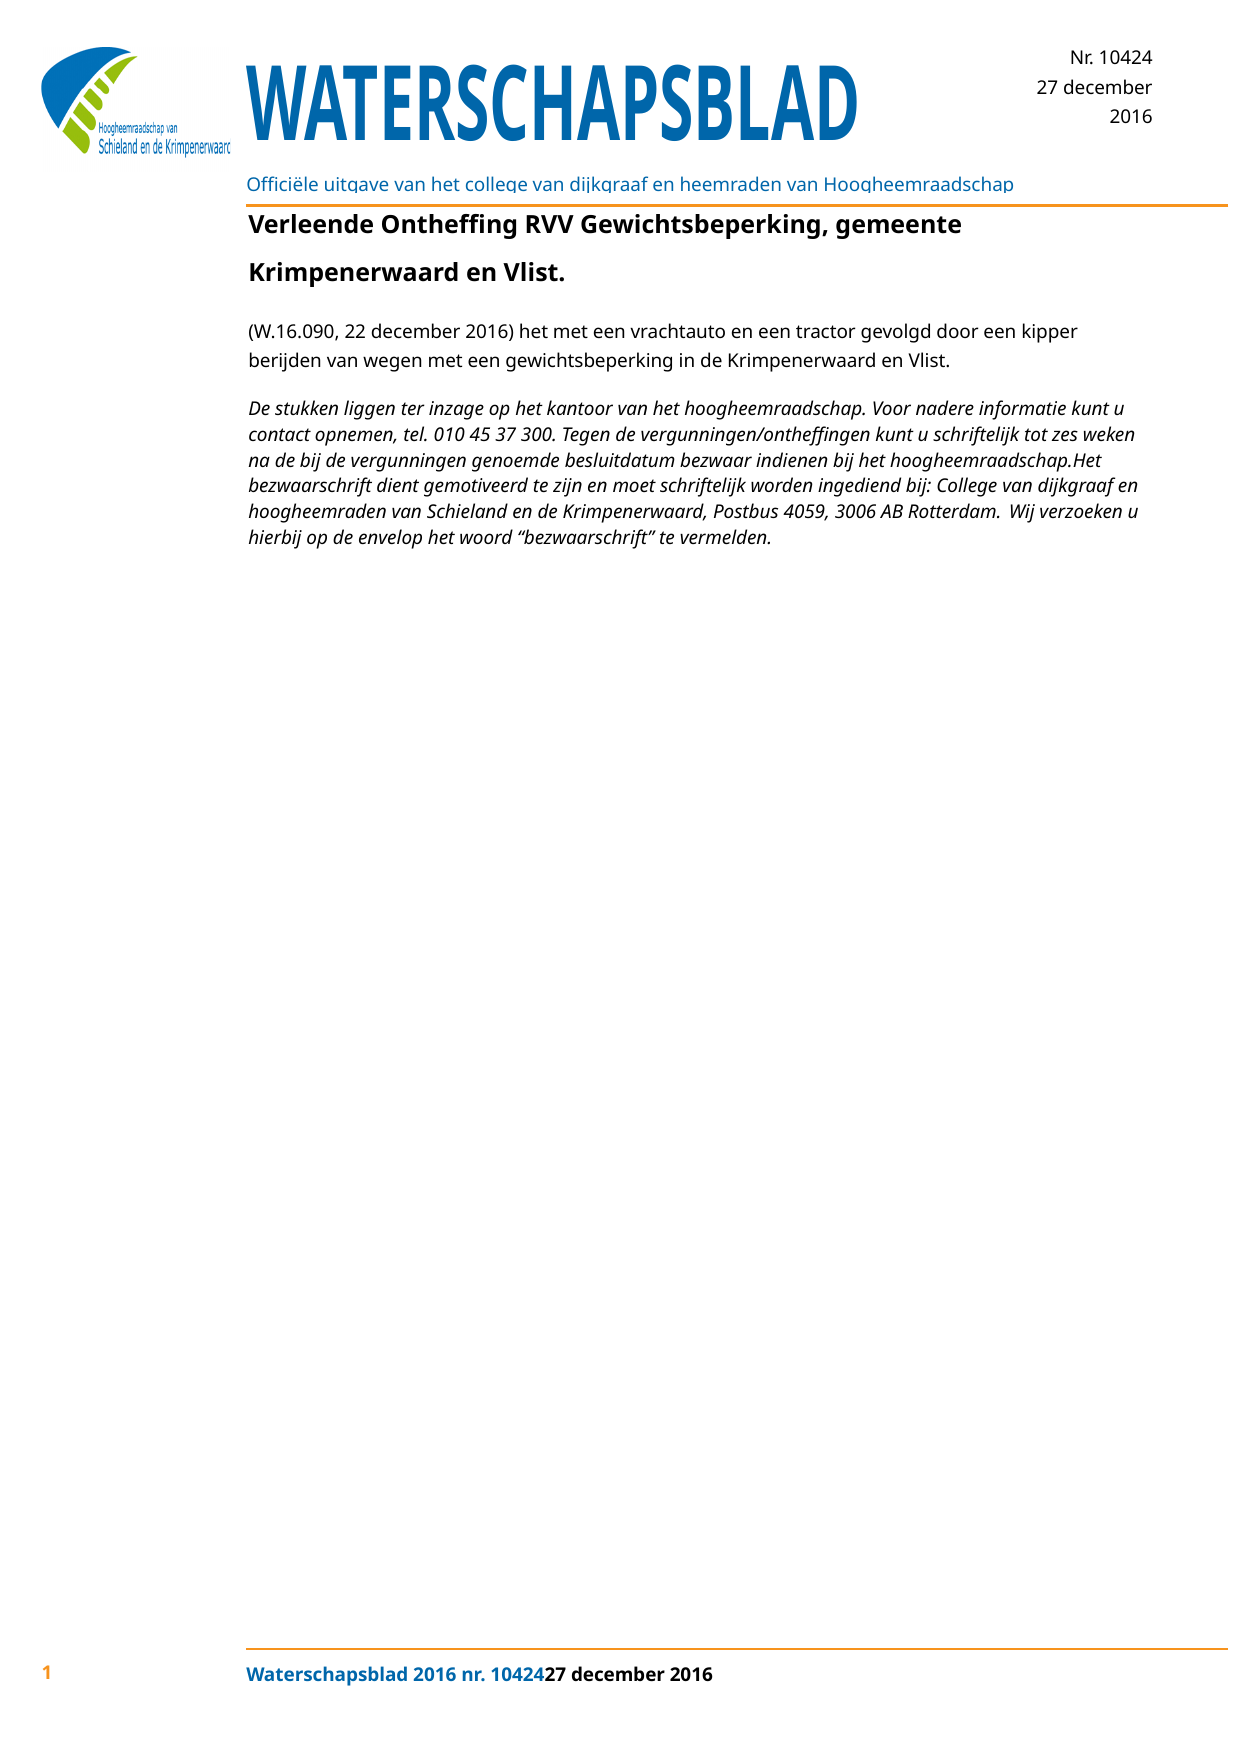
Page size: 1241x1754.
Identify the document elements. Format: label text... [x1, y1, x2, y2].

text (W.16.090, 22 december 2016) het met een vrachtauto en een tractor gevolgd door een kipper berijden van wegen met een gewichtsbeperking in de Krimpenerwaard en Vlist. [248, 318, 1152, 373]
text De stukken liggen ter inzage op het kantoor van het hoogheemraadschap. Voor nadere informatie kunt u contact opnemen, tel. 010 45 37 300. Tegen de vergunningen/ontheffingen kunt u schriftelijk tot zes weken na de bij de vergunningen genoemde besluitdatum bezwaar indienen bij het hoogheemraadschap.Het bezwaarschrift dient gemotiveerd te zijn en moet schriftelijk worden ingediend bij: College van dijkgraaf en hoogheemraden van Schieland en de Krimpenerwaard, Postbus 4059, 3006 AB Rotterdam. Wij verzoeken u hierbij op de envelop het woord “bezwaarschrift” te vermelden. [248, 395, 1152, 550]
picture [41, 47, 231, 172]
text Verleende Ontheffing RVV Gewichtsbeperking, gemeente Krimpenerwaard en Vlist. [248, 207, 1152, 288]
